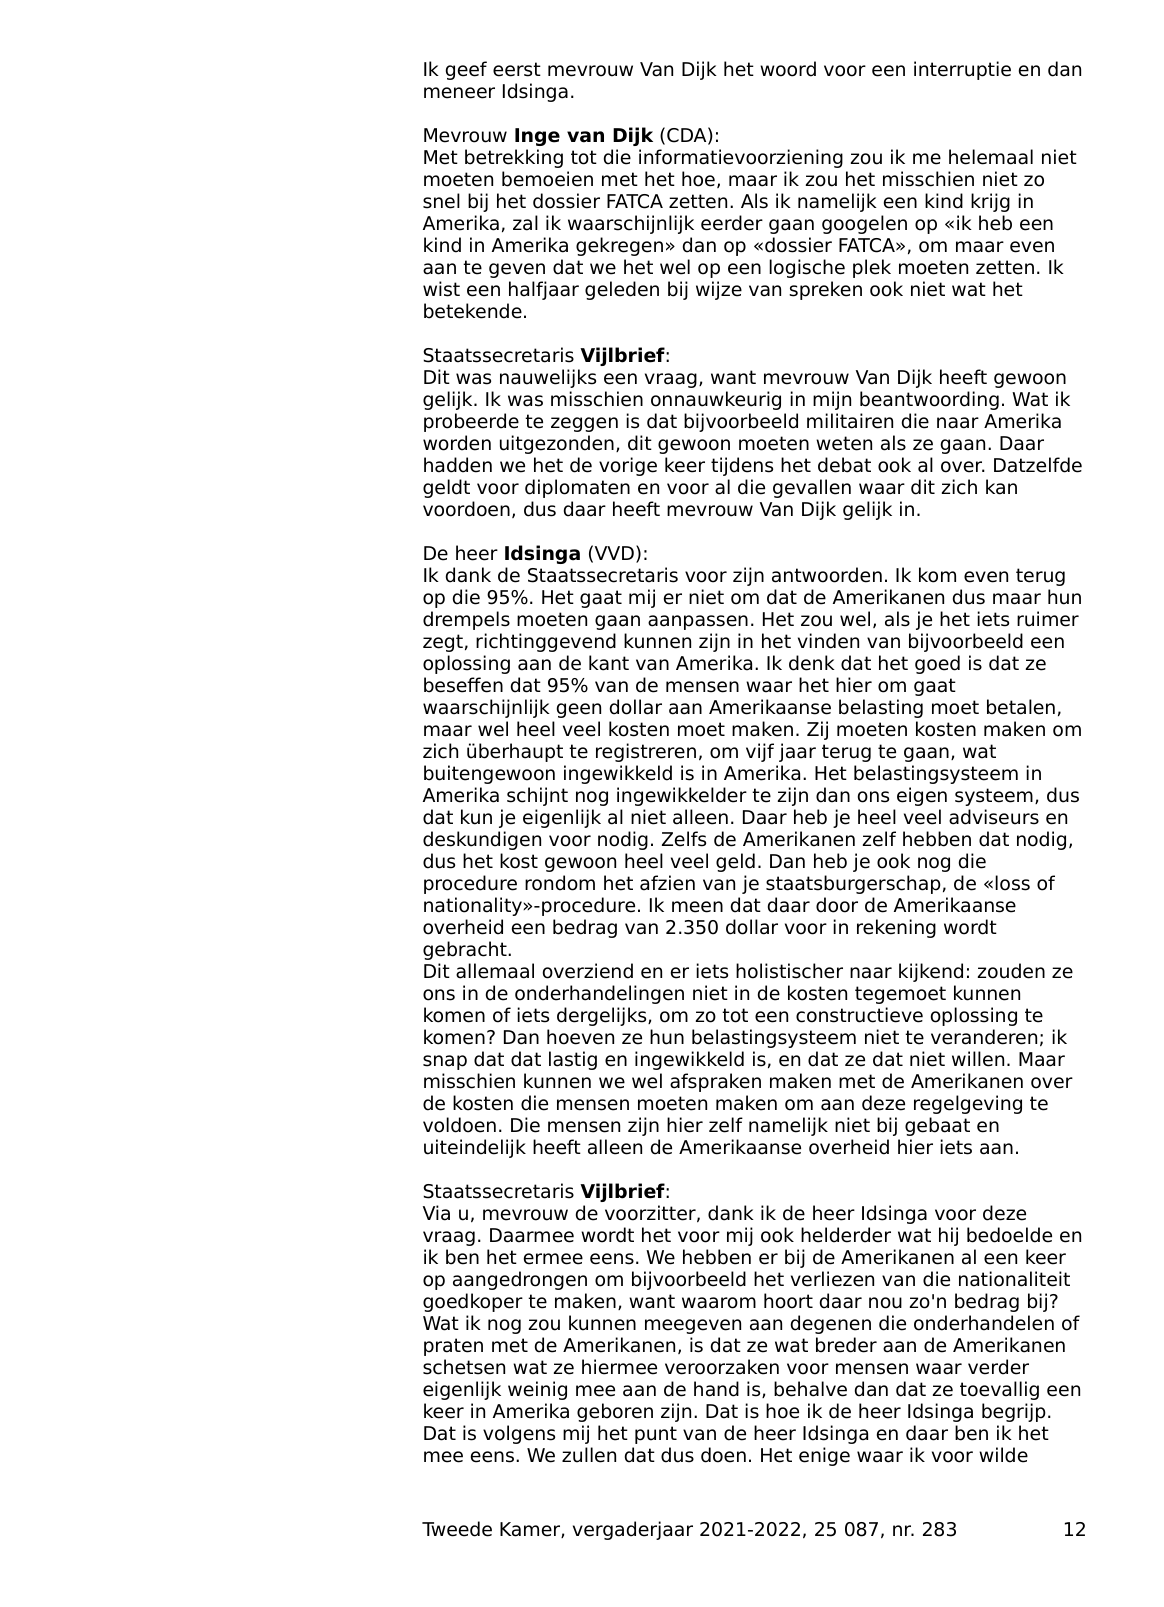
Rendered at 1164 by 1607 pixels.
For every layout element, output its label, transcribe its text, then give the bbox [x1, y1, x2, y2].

text Mevrouw Inge van Dijk (CDA): [422, 125, 1087, 147]
text Met betrekking tot die informatievoorziening zou ik me helemaal niet moeten bemoeien met het hoe, maar ik zou het misschien niet zo snel bij het dossier FATCA zetten. Als ik namelijk een kind krijg in Amerika, zal ik waarschijnlijk eerder gaan googelen op «ik heb een kind in Amerika gekregen» dan op «dossier FATCA», om maar even aan te geven dat we het wel op een logische plek moeten zetten. Ik wist een halfjaar geleden bij wijze van spreken ook niet wat het betekende. [422, 147, 1087, 323]
text Ik dank de Staatssecretaris voor zijn antwoorden. Ik kom even terug op die 95%. Het gaat mij er niet om dat de Amerikanen dus maar hun drempels moeten gaan aanpassen. Het zou wel, als je het iets ruimer zegt, richtinggevend kunnen zijn in het vinden van bijvoorbeeld een oplossing aan de kant van Amerika. Ik denk dat het goed is dat ze beseffen dat 95% van de mensen waar het hier om gaat waarschijnlijk geen dollar aan Amerikaanse belasting moet betalen, maar wel heel veel kosten moet maken. Zij moeten kosten maken om zich überhaupt te registreren, om vijf jaar terug te gaan, wat buitengewoon ingewikkeld is in Amerika. Het belastingsysteem in Amerika schijnt nog ingewikkelder te zijn dan ons eigen systeem, dus dat kun je eigenlijk al niet alleen. Daar heb je heel veel adviseurs en deskundigen voor nodig. Zelfs de Amerikanen zelf hebben dat nodig, dus het kost gewoon heel veel geld. Dan heb je ook nog die procedure rondom het afzien van je staatsburgerschap, de «loss of nationality»-procedure. Ik meen dat daar door de Amerikaanse overheid een bedrag van 2.350 dollar voor in rekening wordt gebracht. [422, 565, 1087, 961]
text Ik geef eerst mevrouw Van Dijk het woord voor een interruptie en dan meneer Idsinga. [422, 59, 1087, 103]
text Dit was nauwelijks een vraag, want mevrouw Van Dijk heeft gewoon gelijk. Ik was misschien onnauwkeurig in mijn beantwoording. Wat ik probeerde te zeggen is dat bijvoorbeeld militairen die naar Amerika worden uitgezonden, dit gewoon moeten weten als ze gaan. Daar hadden we het de vorige keer tijdens het debat ook al over. Datzelfde geldt voor diplomaten en voor al die gevallen waar dit zich kan voordoen, dus daar heeft mevrouw Van Dijk gelijk in. [422, 367, 1087, 521]
text Staatssecretaris Vijlbrief: [422, 1181, 1087, 1203]
text Via u, mevrouw de voorzitter, dank ik de heer Idsinga voor deze vraag. Daarmee wordt het voor mij ook helderder wat hij bedoelde en ik ben het ermee eens. We hebben er bij de Amerikanen al een keer op aangedrongen om bijvoorbeeld het verliezen van die nationaliteit goedkoper te maken, want waarom hoort daar nou zo'n bedrag bij? Wat ik nog zou kunnen meegeven aan degenen die onderhandelen of praten met de Amerikanen, is dat ze wat breder aan de Amerikanen schetsen wat ze hiermee veroorzaken voor mensen waar verder eigenlijk weinig mee aan de hand is, behalve dan dat ze toevallig een keer in Amerika geboren zijn. Dat is hoe ik de heer Idsinga begrijp. Dat is volgens mij het punt van de heer Idsinga en daar ben ik het mee eens. We zullen dat dus doen. Het enige waar ik voor wilde [422, 1203, 1087, 1467]
text De heer Idsinga (VVD): [422, 543, 1087, 565]
text Staatssecretaris Vijlbrief: [422, 345, 1087, 367]
text Dit allemaal overziend en er iets holistischer naar kijkend: zouden ze ons in de onderhandelingen niet in de kosten tegemoet kunnen komen of iets dergelijks, om zo tot een constructieve oplossing te komen? Dan hoeven ze hun belastingsysteem niet te veranderen; ik snap dat dat lastig en ingewikkeld is, en dat ze dat niet willen. Maar misschien kunnen we wel afspraken maken met de Amerikanen over de kosten die mensen moeten maken om aan deze regelgeving te voldoen. Die mensen zijn hier zelf namelijk niet bij gebaat en uiteindelijk heeft alleen de Amerikaanse overheid hier iets aan. [422, 961, 1087, 1159]
